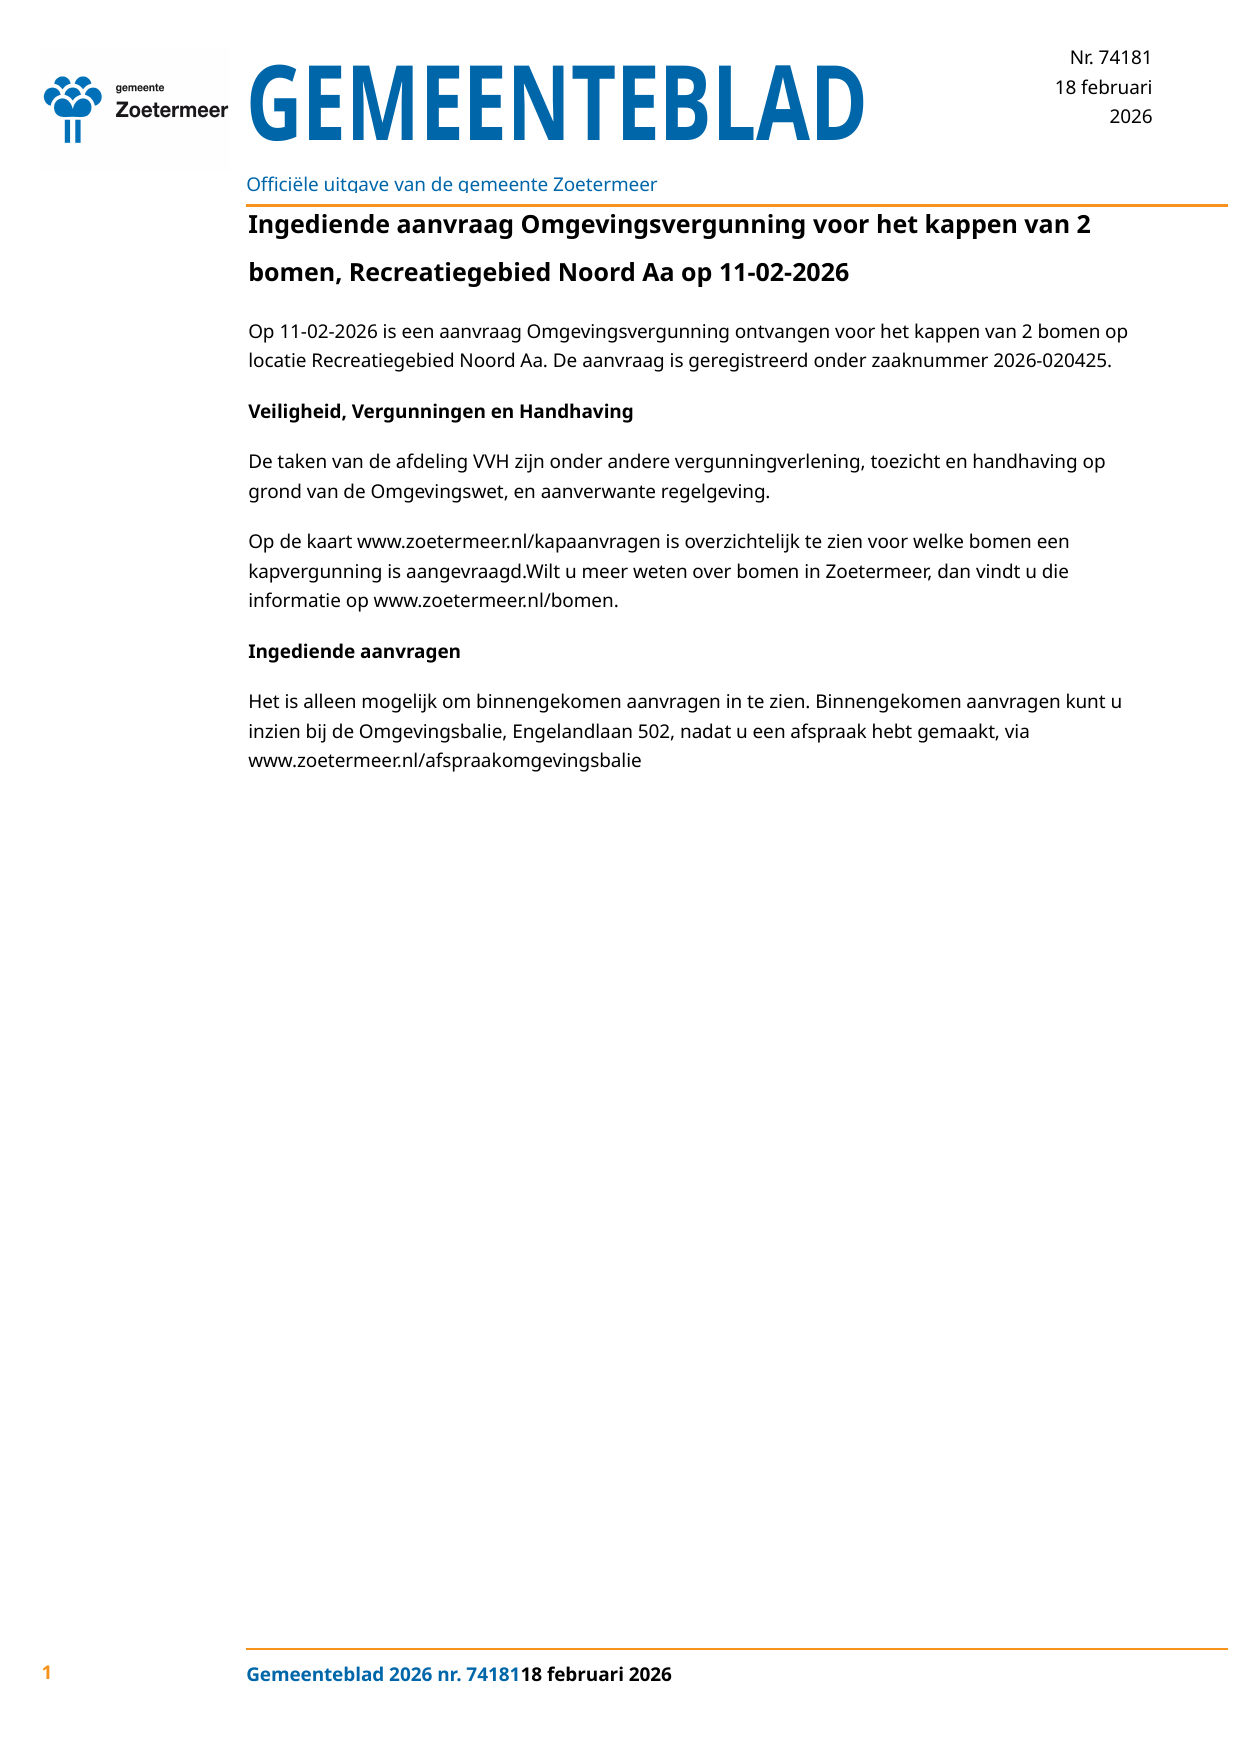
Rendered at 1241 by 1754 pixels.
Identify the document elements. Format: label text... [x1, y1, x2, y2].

text Veiligheid, Vergunningen en Handhaving [248, 398, 1152, 424]
picture [41, 47, 231, 172]
text Op 11-02-2026 is een aanvraag Omgevingsvergunning ontvangen voor het kappen van 2 bomen op locatie Recreatiegebied Noord Aa. De aanvraag is geregistreerd onder zaaknummer 2026-020425. [248, 318, 1152, 373]
text Op de kaart www.zoetermeer.nl/kapaanvragen is overzichtelijk te zien voor welke bomen een kapvergunning is aangevraagd.Wilt u meer weten over bomen in Zoetermeer, dan vindt u die informatie op www.zoetermeer.nl/bomen. [248, 528, 1152, 613]
text Het is alleen mogelijk om binnengekomen aanvragen in te zien. Binnengekomen aanvragen kunt u inzien bij de Omgevingsbalie, Engelandlaan 502, nadat u een afspraak hebt gemaakt, via www.zoetermeer.nl/afspraakomgevingsbalie [248, 688, 1152, 773]
text De taken van de afdeling VVH zijn onder andere vergunningverlening, toezicht en handhaving op grond van de Omgevingswet, en aanverwante regelgeving. [248, 448, 1152, 504]
text Ingediende aanvragen [248, 638, 1152, 664]
text Ingediende aanvraag Omgevingsvergunning voor het kappen van 2 bomen, Recreatiegebied Noord Aa op 11-02-2026 [248, 207, 1152, 288]
